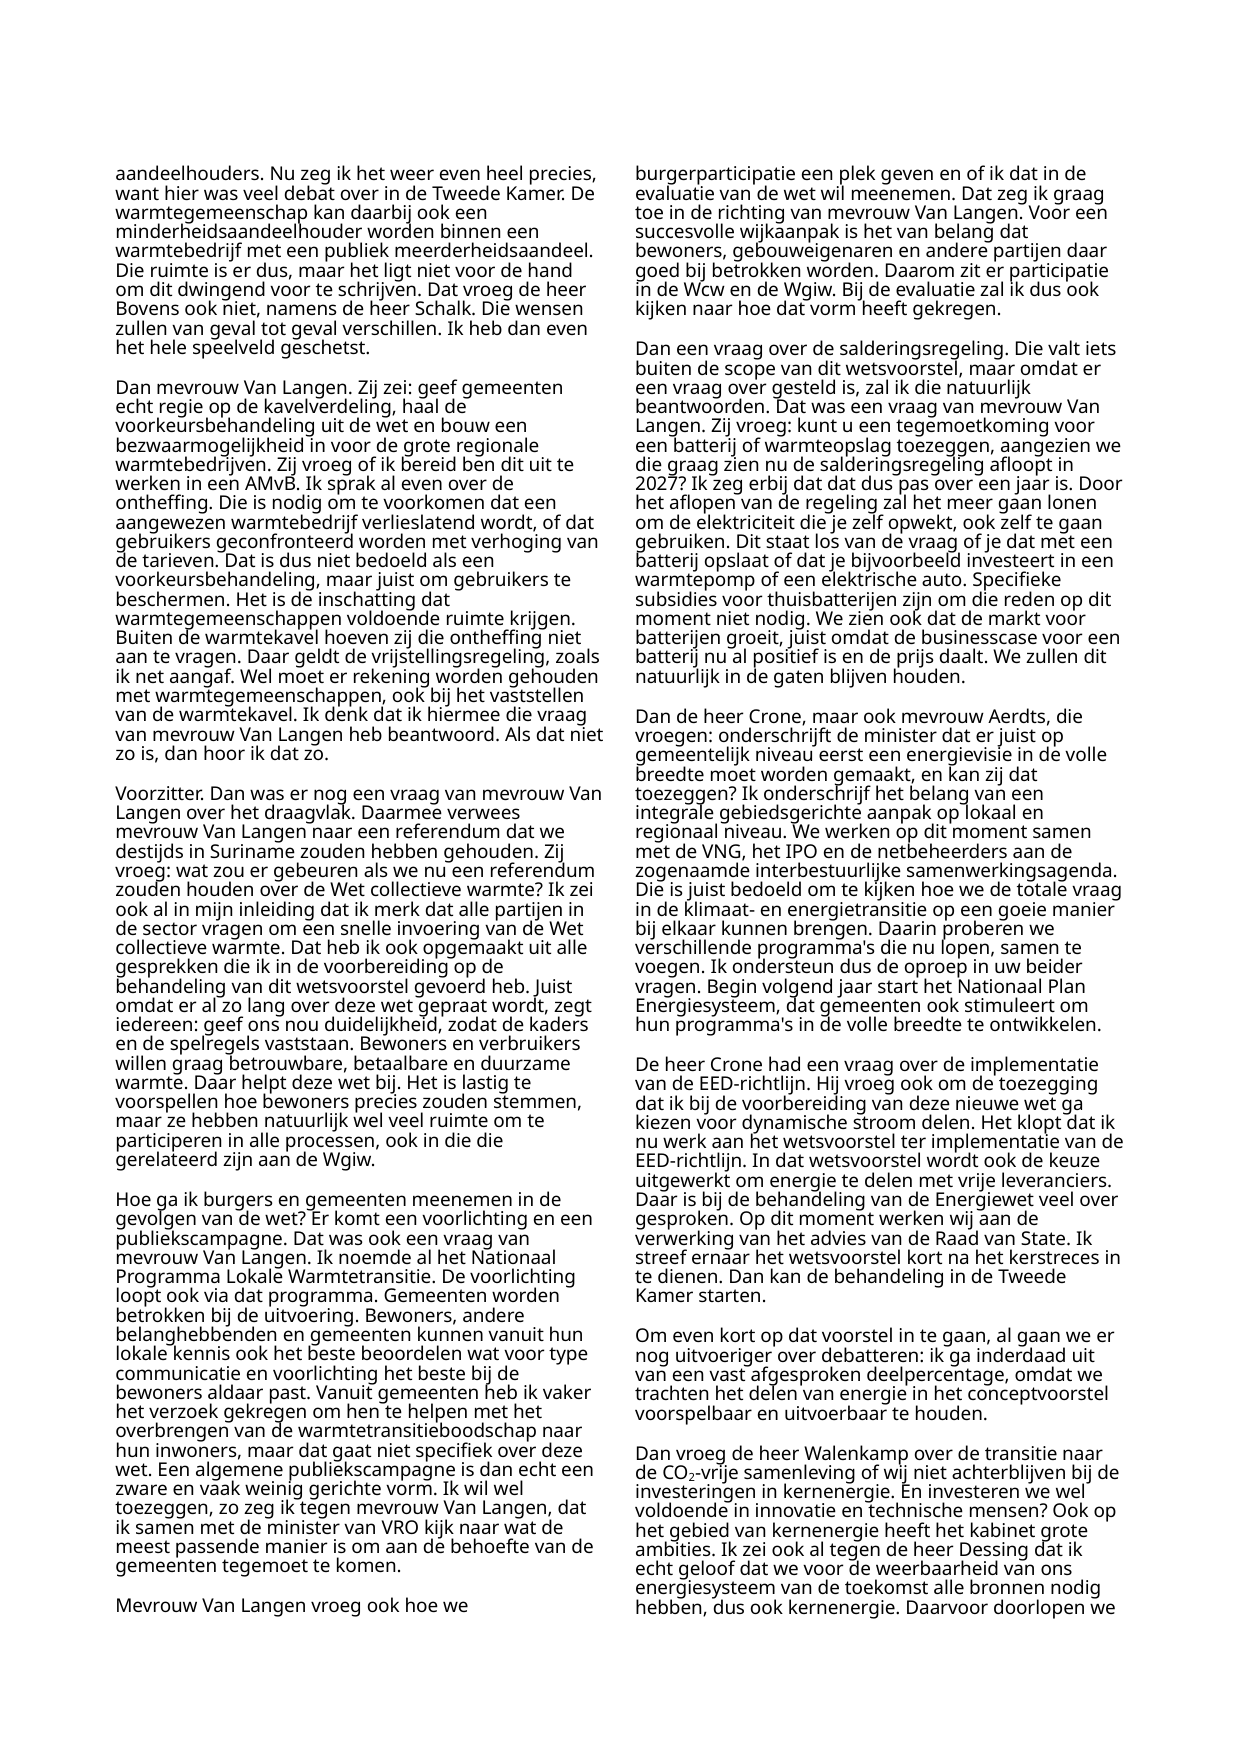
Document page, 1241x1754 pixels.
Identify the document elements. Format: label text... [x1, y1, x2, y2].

text Dan vroeg de heer Walenkamp over de transitie naar de CO2-vrije samenleving of wij niet achterblijven bij de investeringen in kernenergie. En investeren we wel voldoende in innovatie en technische mensen? Ook op het gebied van kernenergie heeft het kabinet grote ambities. Ik zei ook al tegen de heer Dessing dat ik echt geloof dat we voor de weerbaarheid van ons energiesysteem van de toekomst alle bronnen nodig hebben, dus ook kernenergie. Daarvoor doorlopen we [635, 1444, 1125, 1618]
text Dan de heer Crone, maar ook mevrouw Aerdts, die vroegen: onderschrijft de minister dat er juist op gemeentelijk niveau eerst een energievisie in de volle breedte moet worden gemaakt, en kan zij dat toezeggen? Ik onderschrijf het belang van een integrale gebiedsgerichte aanpak op lokaal en regionaal niveau. We werken op dit moment samen met de VNG, het IPO en de netbeheerders aan de zogenaamde interbestuurlijke samenwerkingsagenda. Die is juist bedoeld om te kijken hoe we de totale vraag in de klimaat- en energietransitie op een goeie manier bij elkaar kunnen brengen. Daarin proberen we verschillende programma's die nu lopen, samen te voegen. Ik ondersteun dus de oproep in uw beider vragen. Begin volgend jaar start het Nationaal Plan Energiesysteem, dat gemeenten ook stimuleert om hun programma's in de volle breedte te ontwikkelen. [635, 708, 1125, 1035]
text Voorzitter. Dan was er nog een vraag van mevrouw Van Langen over het draagvlak. Daarmee verwees mevrouw Van Langen naar een referendum dat we destijds in Suriname zouden hebben gehouden. Zij vroeg: wat zou er gebeuren als we nu een referendum zouden houden over de Wet collectieve warmte? Ik zei ook al in mijn inleiding dat ik merk dat alle partijen in de sector vragen om een snelle invoering van de Wet collectieve warmte. Dat heb ik ook opgemaakt uit alle gesprekken die ik in de voorbereiding op de behandeling van dit wetsvoorstel gevoerd heb. Juist omdat er al zo lang over deze wet gepraat wordt, zegt iedereen: geef ons nou duidelijkheid, zodat de kaders en de spelregels vaststaan. Bewoners en verbruikers willen graag betrouwbare, betaalbare en duurzame warmte. Daar helpt deze wet bij. Het is lastig te voorspellen hoe bewoners precies zouden stemmen, maar ze hebben natuurlijk wel veel ruimte om te participeren in alle processen, ook in die die gerelateerd zijn aan de Wgiw. [115, 785, 605, 1170]
text aandeelhouders. Nu zeg ik het weer even heel precies, want hier was veel debat over in de Tweede Kamer. De warmtegemeenschap kan daarbij ook een minderheidsaandeelhouder worden binnen een warmtebedrijf met een publiek meerderheidsaandeel. Die ruimte is er dus, maar het ligt niet voor de hand om dit dwingend voor te schrijven. Dat vroeg de heer Bovens ook niet, namens de heer Schalk. Die wensen zullen van geval tot geval verschillen. Ik heb dan even het hele speelveld geschetst. [115, 165, 605, 358]
text Hoe ga ik burgers en gemeenten meenemen in de gevolgen van de wet? Er komt een voorlichting en een publiekscampagne. Dat was ook een vraag van mevrouw Van Langen. Ik noemde al het Nationaal Programma Lokale Warmtetransitie. De voorlichting loopt ook via dat programma. Gemeenten worden betrokken bij de uitvoering. Bewoners, andere belanghebbenden en gemeenten kunnen vanuit hun lokale kennis ook het beste beoordelen wat voor type communicatie en voorlichting het beste bij de bewoners aldaar past. Vanuit gemeenten heb ik vaker het verzoek gekregen om hen te helpen met het overbrengen van de warmtetransitieboodschap naar hun inwoners, maar dat gaat niet specifiek over deze wet. Een algemene publiekscampagne is dan echt een zware en vaak weinig gerichte vorm. Ik wil wel toezeggen, zo zeg ik tegen mevrouw Van Langen, dat ik samen met de minister van VRO kijk naar wat de meest passende manier is om aan de behoefte van de gemeenten tegemoet te komen. [115, 1191, 605, 1576]
text Dan een vraag over de salderingsregeling. Die valt iets buiten de scope van dit wetsvoorstel, maar omdat er een vraag over gesteld is, zal ik die natuurlijk beantwoorden. Dat was een vraag van mevrouw Van Langen. Zij vroeg: kunt u een tegemoetkoming voor een batterij of warmteopslag toezeggen, aangezien we die graag zien nu de salderingsregeling afloopt in 2027? Ik zeg erbij dat dat dus pas over een jaar is. Door het aflopen van de regeling zal het meer gaan lonen om de elektriciteit die je zelf opwekt, ook zelf te gaan gebruiken. Dit staat los van de vraag of je dat met een batterij opslaat of dat je bijvoorbeeld investeert in een warmtepomp of een elektrische auto. Specifieke subsidies voor thuisbatterijen zijn om die reden op dit moment niet nodig. We zien ook dat de markt voor batterijen groeit, juist omdat de businesscase voor een batterij nu al positief is en de prijs daalt. We zullen dit natuurlijk in de gaten blijven houden. [635, 340, 1125, 687]
text De heer Crone had een vraag over de implementatie van de EED-richtlijn. Hij vroeg ook om de toezegging dat ik bij de voorbereiding van deze nieuwe wet ga kiezen voor dynamische stroom delen. Het klopt dat ik nu werk aan het wetsvoorstel ter implementatie van de EED-richtlijn. In dat wetsvoorstel wordt ook de keuze uitgewerkt om energie te delen met vrije leveranciers. Daar is bij de behandeling van de Energiewet veel over gesproken. Op dit moment werken wij aan de verwerking van het advies van de Raad van State. Ik streef ernaar het wetsvoorstel kort na het kerstreces in te dienen. Dan kan de behandeling in de Tweede Kamer starten. [635, 1056, 1125, 1307]
text Dan mevrouw Van Langen. Zij zei: geef gemeenten echt regie op de kavelverdeling, haal de voorkeursbehandeling uit de wet en bouw een bezwaarmogelijkheid in voor de grote regionale warmtebedrijven. Zij vroeg of ik bereid ben dit uit te werken in een AMvB. Ik sprak al even over de ontheffing. Die is nodig om te voorkomen dat een aangewezen warmtebedrijf verlieslatend wordt, of dat gebruikers geconfronteerd worden met verhoging van de tarieven. Dat is dus niet bedoeld als een voorkeursbehandeling, maar juist om gebruikers te beschermen. Het is de inschatting dat warmtegemeenschappen voldoende ruimte krijgen. Buiten de warmtekavel hoeven zij die ontheffing niet aan te vragen. Daar geldt de vrijstellingsregeling, zoals ik net aangaf. Wel moet er rekening worden gehouden met warmtegemeenschappen, ook bij het vaststellen van de warmtekavel. Ik denk dat ik hiermee die vraag van mevrouw Van Langen heb beantwoord. Als dat niet zo is, dan hoor ik dat zo. [115, 379, 605, 764]
text burgerparticipatie een plek geven en of ik dat in de evaluatie van de wet wil meenemen. Dat zeg ik graag toe in de richting van mevrouw Van Langen. Voor een succesvolle wijkaanpak is het van belang dat bewoners, gebouweigenaren en andere partijen daar goed bij betrokken worden. Daarom zit er participatie in de Wcw en de Wgiw. Bij de evaluatie zal ik dus ook kijken naar hoe dat vorm heeft gekregen. [635, 165, 1125, 319]
text Mevrouw Van Langen vroeg ook hoe we [115, 1597, 605, 1616]
text Om even kort op dat voorstel in te gaan, al gaan we er nog uitvoeriger over debatteren: ik ga inderdaad uit van een vast afgesproken deelpercentage, omdat we trachten het delen van energie in het conceptvoorstel voorspelbaar en uitvoerbaar te houden. [635, 1327, 1125, 1424]
